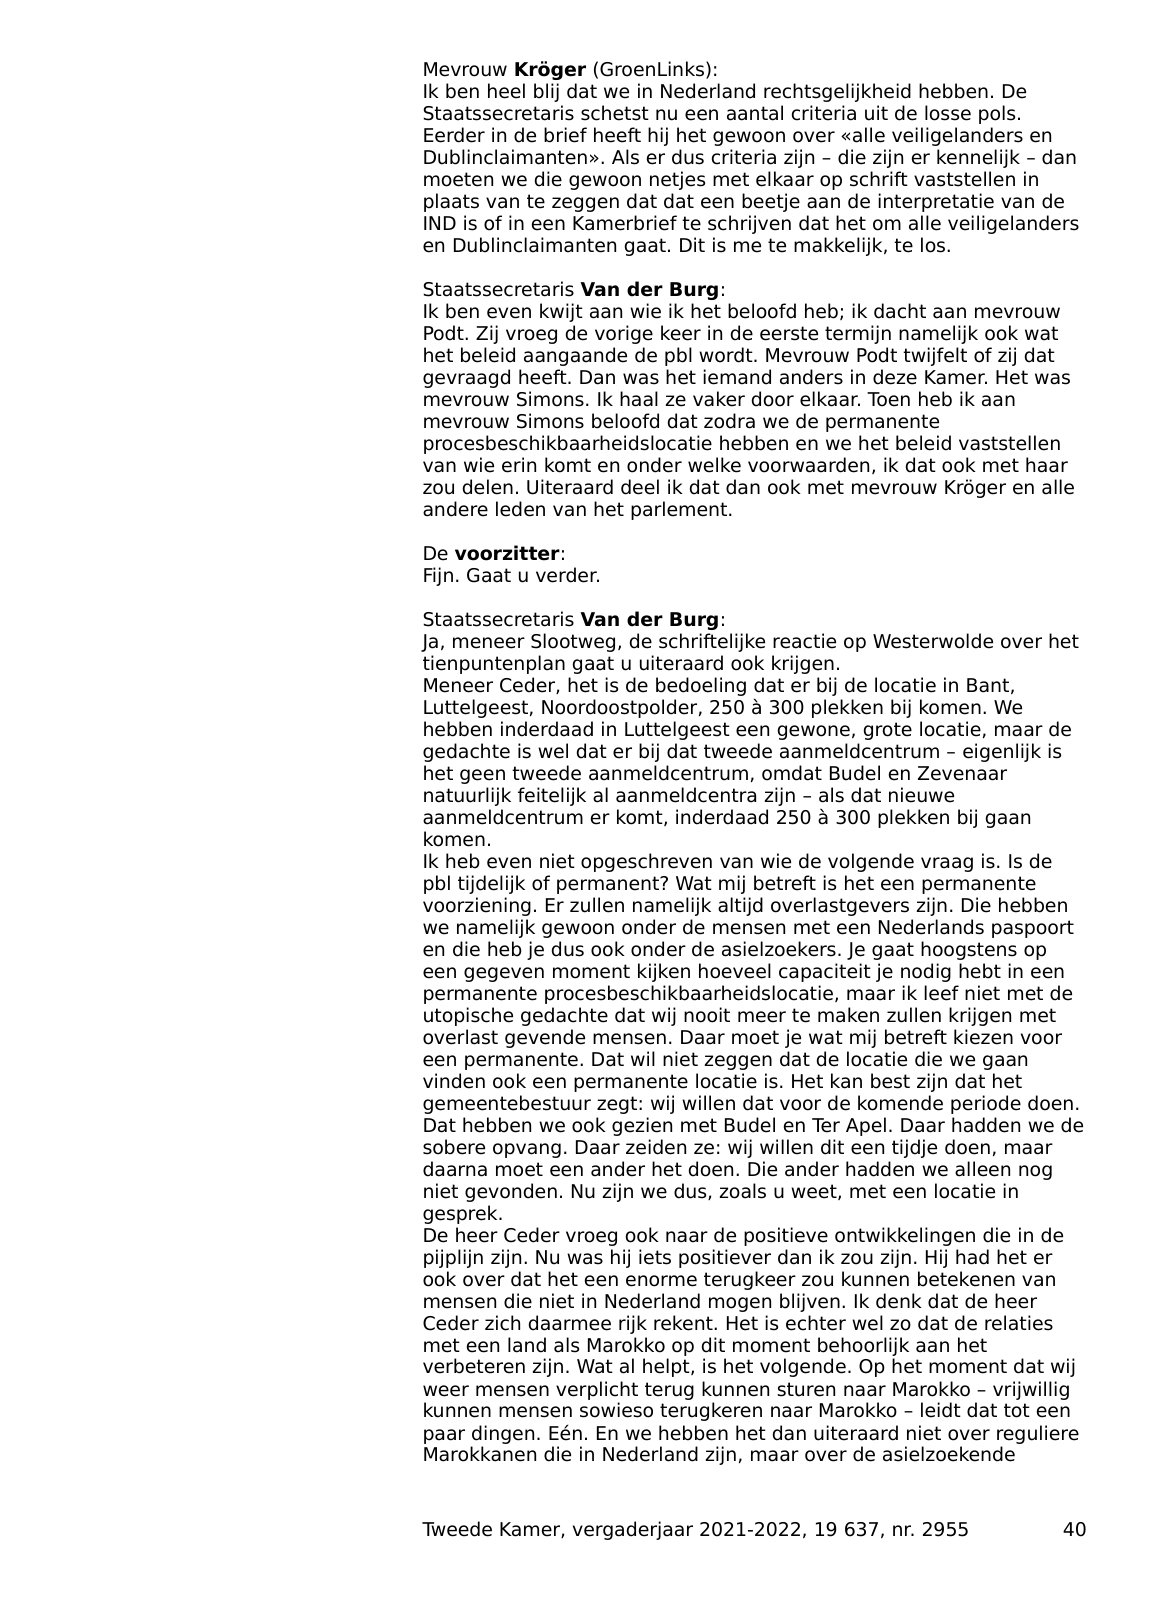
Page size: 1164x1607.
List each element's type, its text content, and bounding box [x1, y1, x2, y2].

text Ik ben even kwijt aan wie ik het beloofd heb; ik dacht aan mevrouw Podt. Zij vroeg de vorige keer in de eerste termijn namelijk ook wat het beleid aangaande de pbl wordt. Mevrouw Podt twijfelt of zij dat gevraagd heeft. Dan was het iemand anders in deze Kamer. Het was mevrouw Simons. Ik haal ze vaker door elkaar. Toen heb ik aan mevrouw Simons beloofd dat zodra we de permanente procesbeschikbaarheidslocatie hebben en we het beleid vaststellen van wie erin komt en onder welke voorwaarden, ik dat ook met haar zou delen. Uiteraard deel ik dat dan ook met mevrouw Kröger en alle andere leden van het parlement. [422, 301, 1087, 521]
text Staatssecretaris Van der Burg: [422, 609, 1087, 631]
text Meneer Ceder, het is de bedoeling dat er bij de locatie in Bant, Luttelgeest, Noordoostpolder, 250 à 300 plekken bij komen. We hebben inderdaad in Luttelgeest een gewone, grote locatie, maar de gedachte is wel dat er bij dat tweede aanmeldcentrum – eigenlijk is het geen tweede aanmeldcentrum, omdat Budel en Zevenaar natuurlijk feitelijk al aanmeldcentra zijn – als dat nieuwe aanmeldcentrum er komt, inderdaad 250 à 300 plekken bij gaan komen. [422, 675, 1087, 851]
text Fijn. Gaat u verder. [422, 565, 1087, 587]
text Ja, meneer Slootweg, de schriftelijke reactie op Westerwolde over het tienpuntenplan gaat u uiteraard ook krijgen. [422, 631, 1087, 675]
text Staatssecretaris Van der Burg: [422, 279, 1087, 301]
text De heer Ceder vroeg ook naar de positieve ontwikkelingen die in de pijplijn zijn. Nu was hij iets positiever dan ik zou zijn. Hij had het er ook over dat het een enorme terugkeer zou kunnen betekenen van mensen die niet in Nederland mogen blijven. Ik denk dat de heer Ceder zich daarmee rijk rekent. Het is echter wel zo dat de relaties met een land als Marokko op dit moment behoorlijk aan het verbeteren zijn. Wat al helpt, is het volgende. Op het moment dat wij weer mensen verplicht terug kunnen sturen naar Marokko – vrijwillig kunnen mensen sowieso terugkeren naar Marokko – leidt dat tot een paar dingen. Eén. En we hebben het dan uiteraard niet over reguliere Marokkanen die in Nederland zijn, maar over de asielzoekende [422, 1224, 1087, 1466]
text De voorzitter: [422, 543, 1087, 565]
text Mevrouw Kröger (GroenLinks): [422, 59, 1087, 81]
text Ik ben heel blij dat we in Nederland rechtsgelijkheid hebben. De Staatssecretaris schetst nu een aantal criteria uit de losse pols. Eerder in de brief heeft hij het gewoon over «alle veiligelanders en Dublinclaimanten». Als er dus criteria zijn – die zijn er kennelijk – dan moeten we die gewoon netjes met elkaar op schrift vaststellen in plaats van te zeggen dat dat een beetje aan de interpretatie van de IND is of in een Kamerbrief te schrijven dat het om alle veiligelanders en Dublinclaimanten gaat. Dit is me te makkelijk, te los. [422, 81, 1087, 257]
text Ik heb even niet opgeschreven van wie de volgende vraag is. Is de pbl tijdelijk of permanent? Wat mij betreft is het een permanente voorziening. Er zullen namelijk altijd overlastgevers zijn. Die hebben we namelijk gewoon onder de mensen met een Nederlands paspoort en die heb je dus ook onder de asielzoekers. Je gaat hoogstens op een gegeven moment kijken hoeveel capaciteit je nodig hebt in een permanente procesbeschikbaarheidslocatie, maar ik leef niet met de utopische gedachte dat wij nooit meer te maken zullen krijgen met overlast gevende mensen. Daar moet je wat mij betreft kiezen voor een permanente. Dat wil niet zeggen dat de locatie die we gaan vinden ook een permanente locatie is. Het kan best zijn dat het gemeentebestuur zegt: wij willen dat voor de komende periode doen. Dat hebben we ook gezien met Budel en Ter Apel. Daar hadden we de sobere opvang. Daar zeiden ze: wij willen dit een tijdje doen, maar daarna moet een ander het doen. Die ander hadden we alleen nog niet gevonden. Nu zijn we dus, zoals u weet, met een locatie in gesprek. [422, 851, 1087, 1224]
